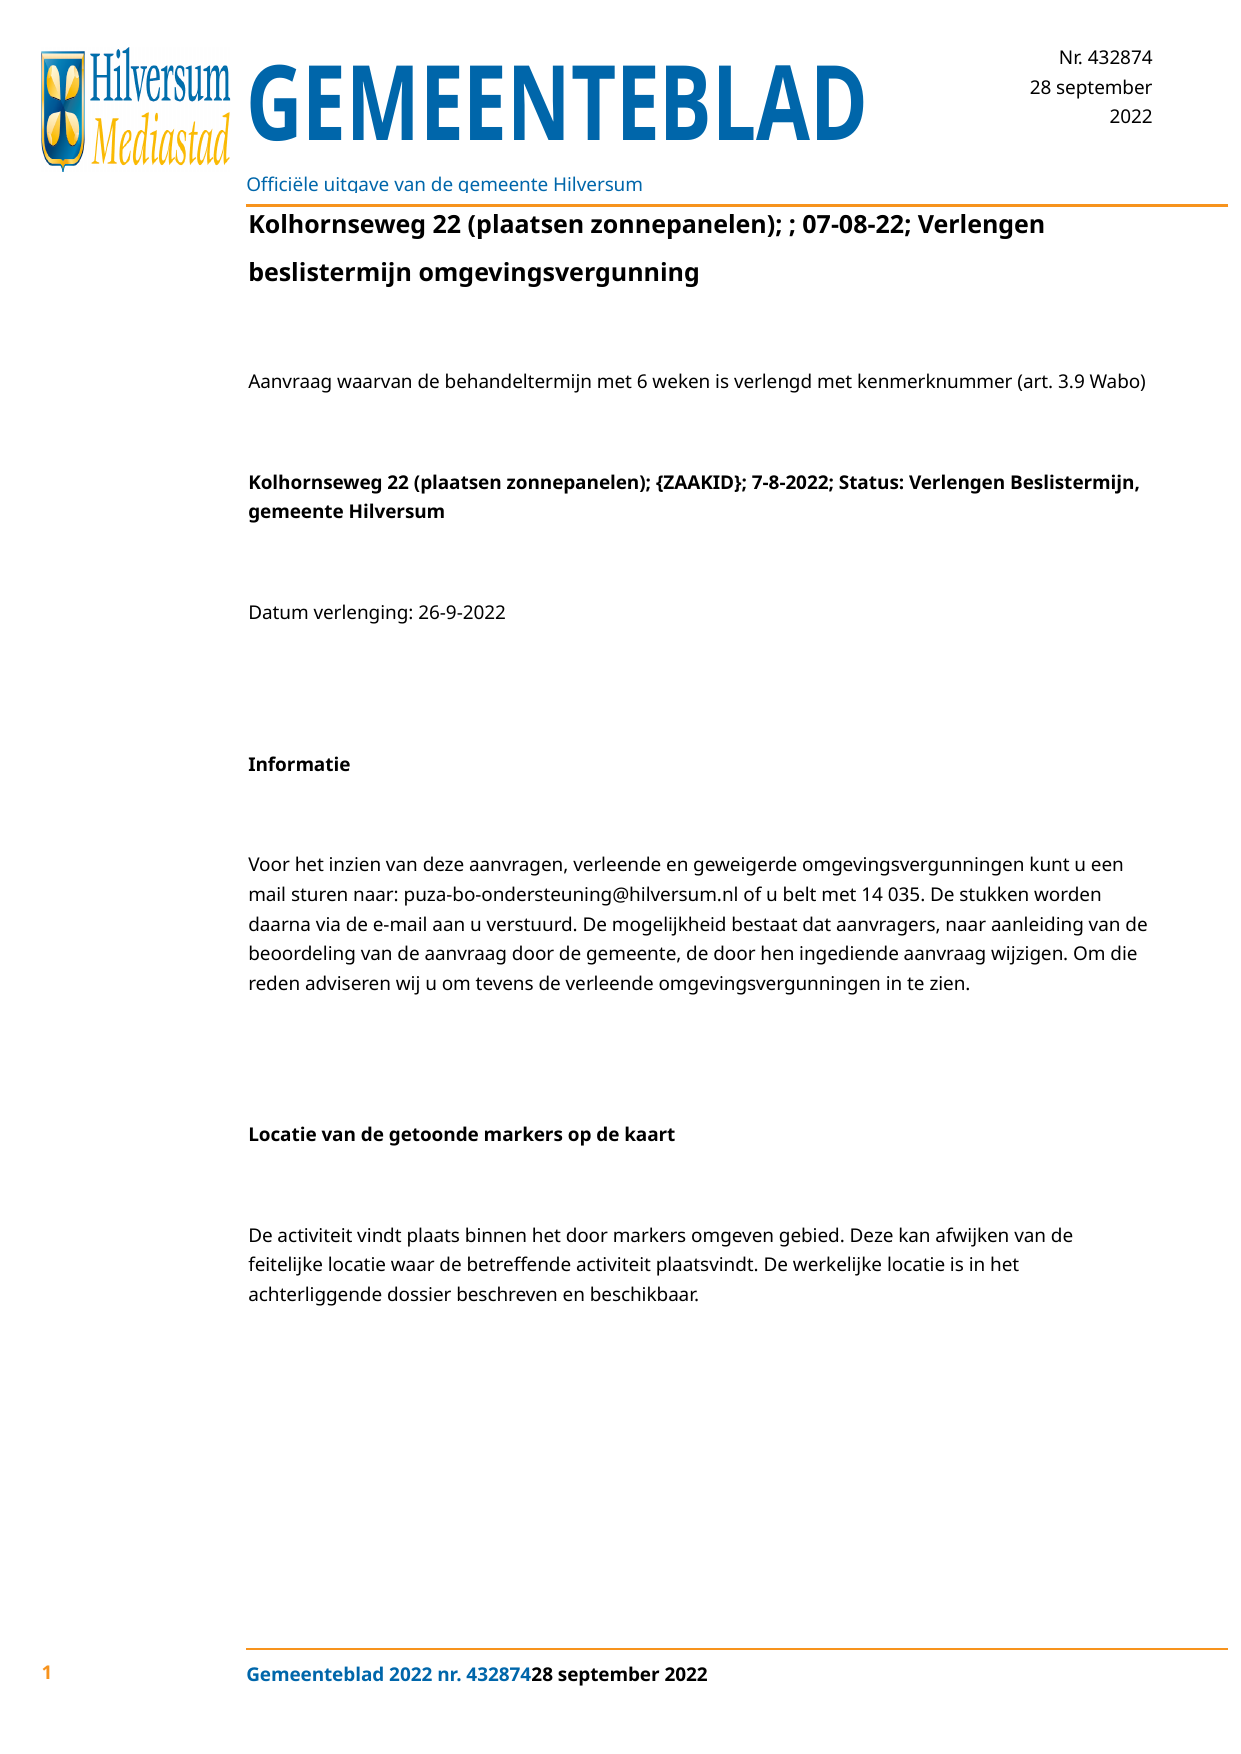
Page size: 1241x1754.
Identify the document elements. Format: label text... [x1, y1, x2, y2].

text Informatie [248, 751, 1152, 777]
text Aanvraag waarvan de behandeltermijn met 6 weken is verlengd met kenmerknummer (art. 3.9 Wabo) [248, 368, 1152, 394]
text Kolhornseweg 22 (plaatsen zonnepanelen); {ZAAKID}; 7-8-2022; Status: Verlengen Beslistermijn, gemeente Hilversum [248, 469, 1152, 524]
text De activiteit vindt plaats binnen het door markers omgeven gebied. Deze kan afwijken van de feitelijke locatie waar de betreffende activiteit plaatsvindt. De werkelijke locatie is in het achterliggende dossier beschreven en beschikbaar. [248, 1222, 1152, 1307]
picture [41, 47, 231, 172]
text Locatie van de getoonde markers op de kaart [248, 1121, 1152, 1147]
text Datum verlenging: 26-9-2022 [248, 599, 1152, 625]
text Kolhornseweg 22 (plaatsen zonnepanelen); ; 07-08-22; Verlengen beslistermijn omgevingsvergunning [248, 207, 1152, 288]
text Voor het inzien van deze aanvragen, verleende en geweigerde omgevingsvergunningen kunt u een mail sturen naar: puza-bo-ondersteuning@hilversum.nl of u belt met 14 035. De stukken worden daarna via de e-mail aan u verstuurd. De mogelijkheid bestaat dat aanvragers, naar aanleiding van de beoordeling van de aanvraag door de gemeente, de door hen ingediende aanvraag wijzigen. Om die reden adviseren wij u om tevens de verleende omgevingsvergunningen in te zien. [248, 852, 1152, 996]
